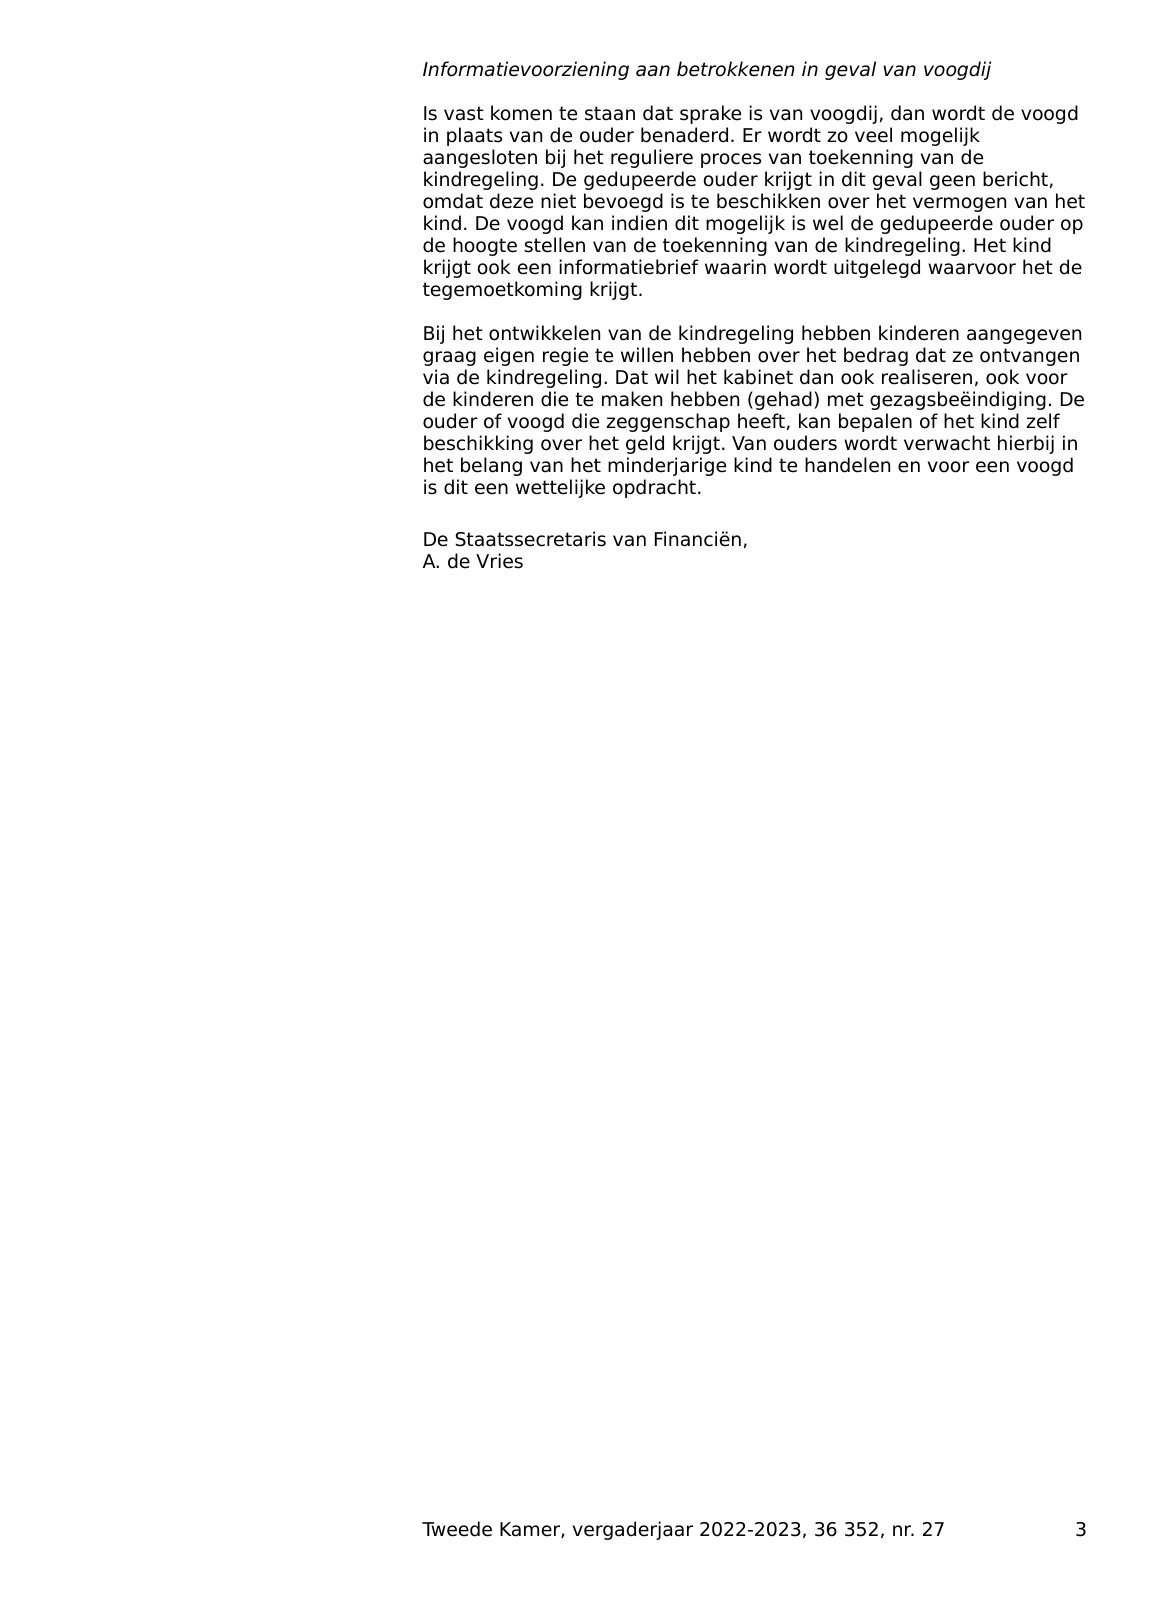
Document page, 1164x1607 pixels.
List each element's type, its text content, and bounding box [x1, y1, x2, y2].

text Is vast komen te staan dat sprake is van voogdij, dan wordt de voogd in plaats van de ouder benaderd. Er wordt zo veel mogelijk aangesloten bij het reguliere proces van toekenning van de kindregeling. De gedupeerde ouder krijgt in dit geval geen bericht, omdat deze niet bevoegd is te beschikken over het vermogen van het kind. De voogd kan indien dit mogelijk is wel de gedupeerde ouder op de hoogte stellen van de toekenning van de kindregeling. Het kind krijgt ook een informatiebrief waarin wordt uitgelegd waarvoor het de tegemoetkoming krijgt. [422, 103, 1087, 301]
text Bij het ontwikkelen van de kindregeling hebben kinderen aangegeven graag eigen regie te willen hebben over het bedrag dat ze ontvangen via de kindregeling. Dat wil het kabinet dan ook realiseren, ook voor de kinderen die te maken hebben (gehad) met gezagsbeëindiging. De ouder of voogd die zeggenschap heeft, kan bepalen of het kind zelf beschikking over het geld krijgt. Van ouders wordt verwacht hierbij in het belang van het minderjarige kind te handelen en voor een voogd is dit een wettelijke opdracht. [422, 323, 1087, 499]
text De Staatssecretaris van Financiën, A. de Vries [422, 529, 1087, 573]
subtitle Informatievoorziening aan betrokkenen in geval van voogdij [422, 59, 1087, 81]
